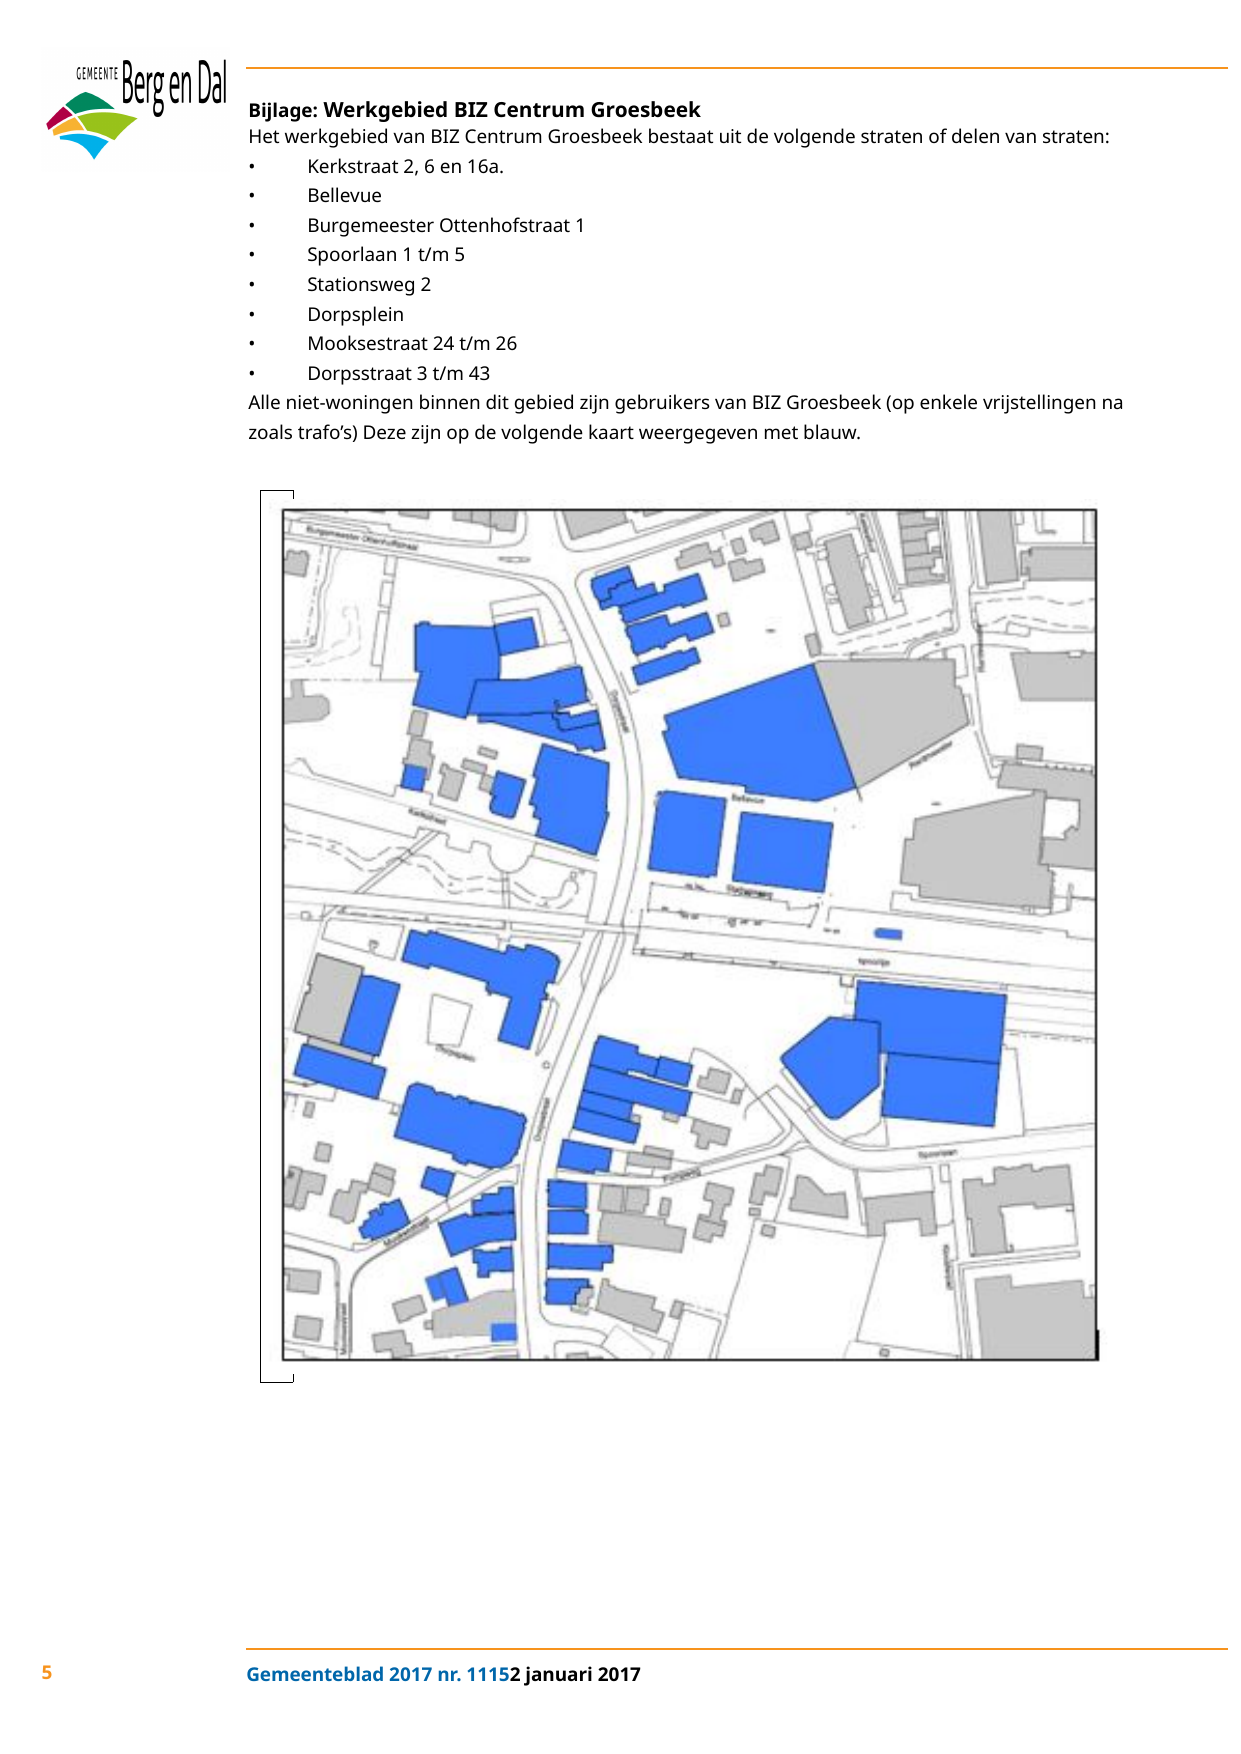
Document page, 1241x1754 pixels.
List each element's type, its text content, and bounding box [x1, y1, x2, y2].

list Bellevue [248, 182, 1152, 208]
list Burgemeester Ottenhofstraat 1 [248, 212, 1152, 238]
list Stationsweg 2 [248, 271, 1152, 297]
list Spoorlaan 1 t/m 5 [248, 242, 1152, 267]
text Het werkgebied van BIZ Centrum Groesbeek bestaat uit de volgende straten of delen van straten: [248, 123, 1152, 149]
text Bijlage: Werkgebied BIZ Centrum Groesbeek [248, 95, 1152, 123]
text Alle niet-woningen binnen dit gebied zijn gebruikers van BIZ Groesbeek (op enkele vrijstellingen na zoals trafo’s) Deze zijn op de volgende kaart weergegeven met blauw. [248, 389, 1152, 445]
list Dorpsstraat 3 t/m 43 [248, 360, 1152, 386]
picture [41, 47, 231, 172]
list Dorpsplein [248, 301, 1152, 327]
picture [268, 499, 1108, 1374]
list Kerkstraat 2, 6 en 16a. [248, 153, 1152, 179]
list Mooksestraat 24 t/m 26 [248, 330, 1152, 356]
